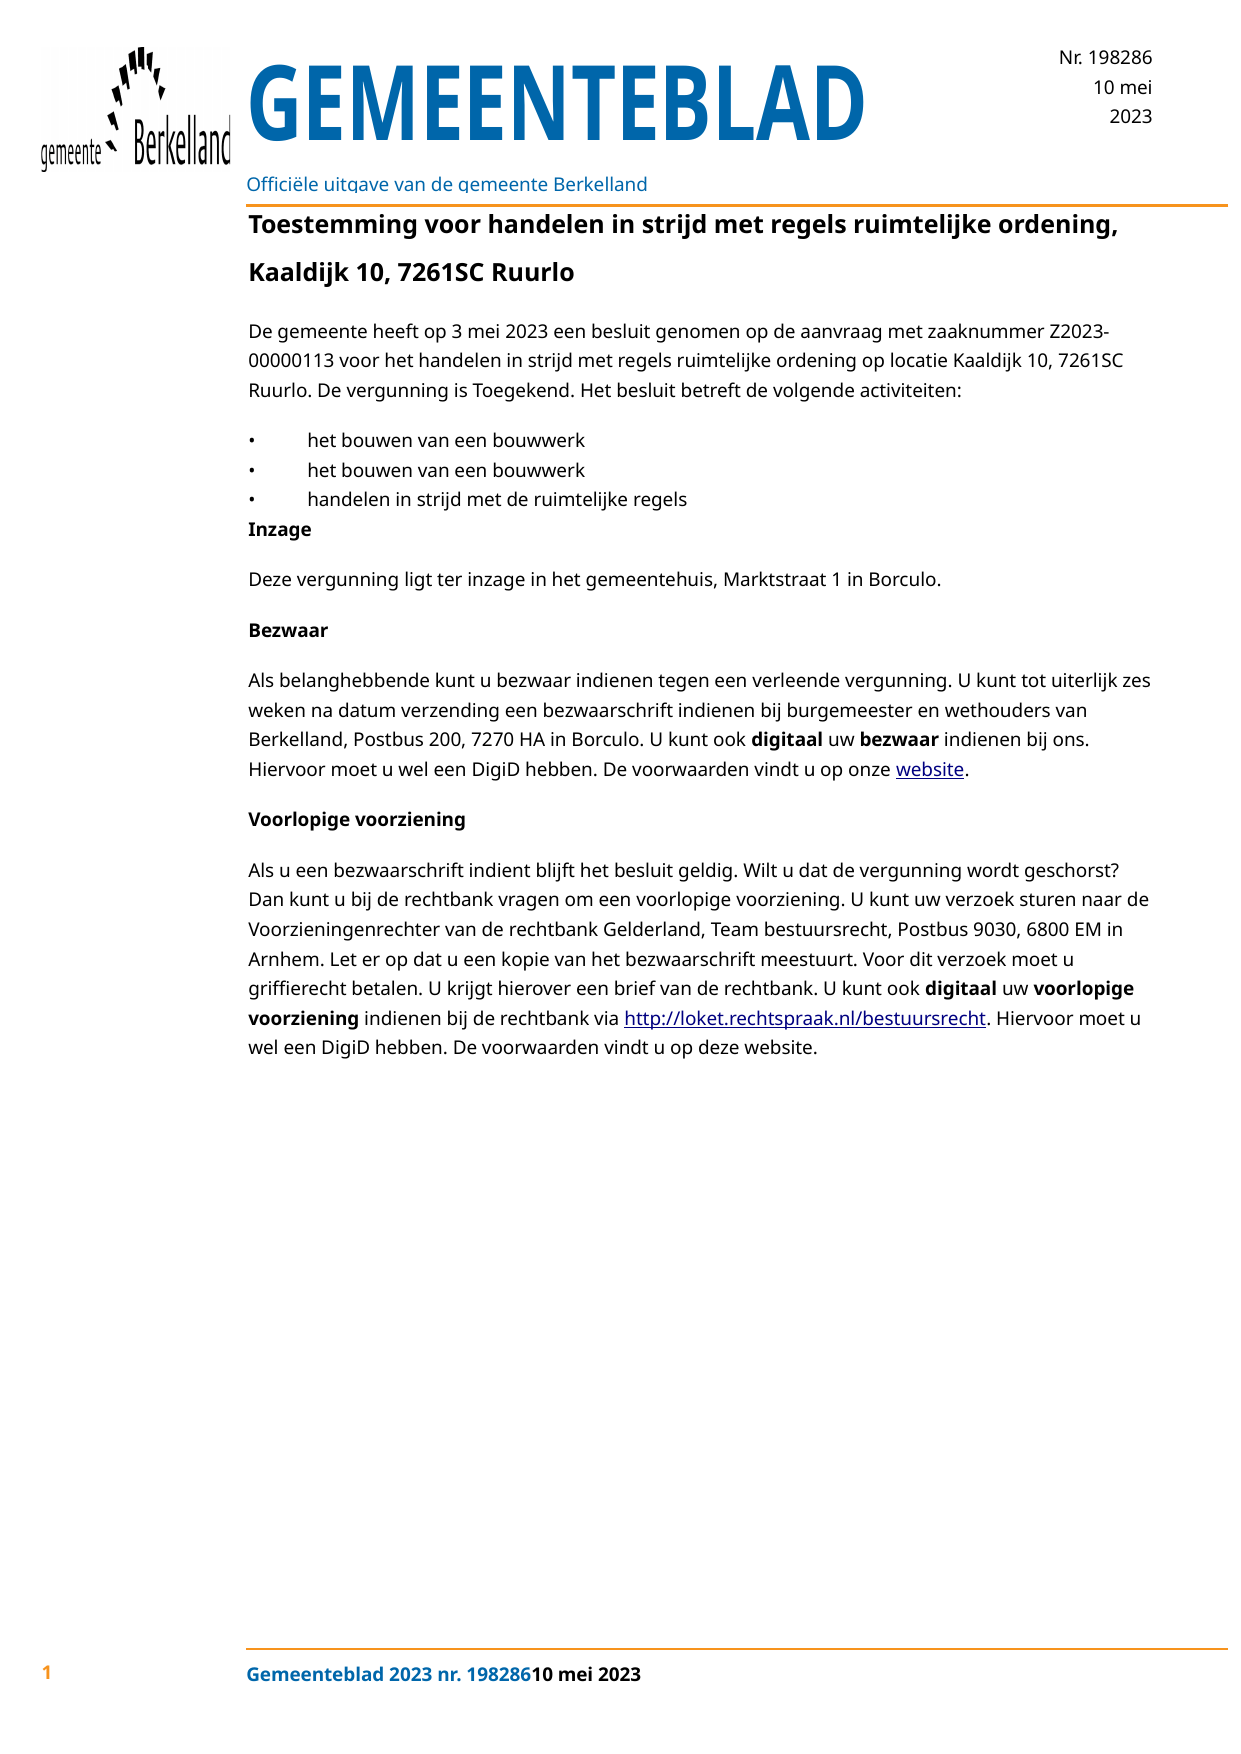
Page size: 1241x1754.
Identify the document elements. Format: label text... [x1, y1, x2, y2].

text De gemeente heeft op 3 mei 2023 een besluit genomen op de aanvraag met zaaknummer Z2023-00000113 voor het handelen in strijd met regels ruimtelijke ordening op locatie Kaaldijk 10, 7261SC Ruurlo. De vergunning is Toegekend. Het besluit betreft de volgende activiteiten: [248, 318, 1152, 403]
text Bezwaar [248, 617, 1152, 643]
text Voorlopige voorziening [248, 807, 1152, 832]
list het bouwen van een bouwwerk [248, 427, 1152, 453]
text Als u een bezwaarschrift indient blijft het besluit geldig. Wilt u dat de vergunning wordt geschorst? Dan kunt u bij de rechtbank vragen om een voorlopige voorziening. U kunt uw verzoek sturen naar de Voorzieningenrechter van de rechtbank Gelderland, Team bestuursrecht, Postbus 9030, 6800 EM in Arnhem. Let er op dat u een kopie van het bezwaarschrift meestuurt. Voor dit verzoek moet u griffierecht betalen. U krijgt hierover een brief van de rechtbank. U kunt ook digitaal uw voorlopige voorziening indienen bij de rechtbank via http://loket.rechtspraak.nl/bestuursrecht. Hiervoor moet u wel een DigiD hebben. De voorwaarden vindt u op deze website. [248, 857, 1152, 1060]
text Inzage [248, 516, 1152, 542]
picture [41, 47, 231, 172]
text Als belanghebbende kunt u bezwaar indienen tegen een verleende vergunning. U kunt tot uiterlijk zes weken na datum verzending een bezwaarschrift indienen bij burgemeester en wethouders van Berkelland, Postbus 200, 7270 HA in Borculo. U kunt ook digitaal uw bezwaar indienen bij ons. Hiervoor moet u wel een DigiD hebben. De voorwaarden vindt u op onze website. [248, 667, 1152, 782]
list het bouwen van een bouwwerk [248, 457, 1152, 483]
list handelen in strijd met de ruimtelijke regels [248, 487, 1152, 512]
text Toestemming voor handelen in strijd met regels ruimtelijke ordening, Kaaldijk 10, 7261SC Ruurlo [248, 207, 1152, 288]
text Deze vergunning ligt ter inzage in het gemeentehuis, Marktstraat 1 in Borculo. [248, 567, 1152, 592]
